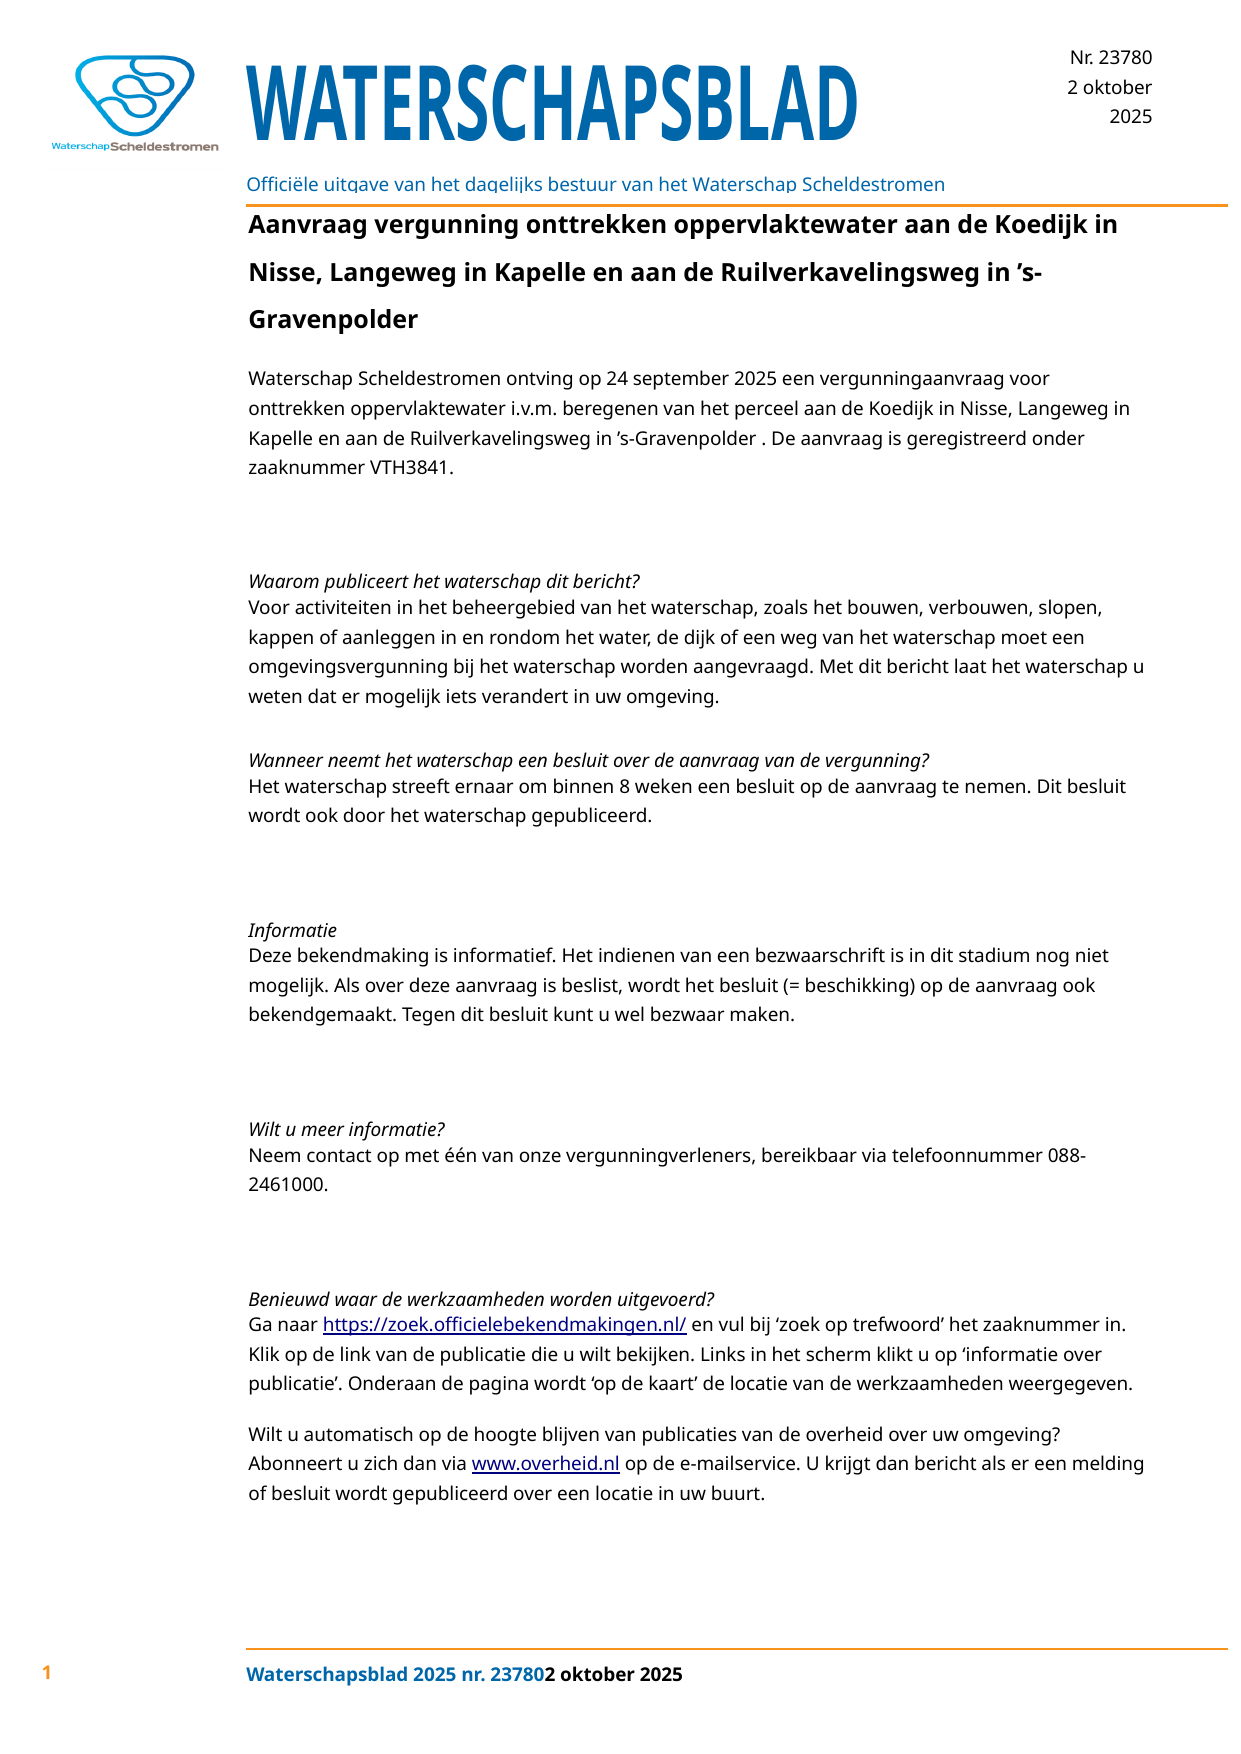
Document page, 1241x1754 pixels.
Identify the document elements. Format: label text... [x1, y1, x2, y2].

picture [41, 47, 231, 172]
text Wanneer neemt het waterschap een besluit over de aanvraag van de vergunning? [248, 747, 1152, 773]
text Wilt u meer informatie? [248, 1116, 1152, 1142]
text Deze bekendmaking is informatief. Het indienen van een bezwaarschrift is in dit stadium nog niet mogelijk. Als over deze aanvraag is beslist, wordt het besluit (= beschikking) op de aanvraag ook bekendgemaakt. Tegen dit besluit kunt u wel bezwaar maken. [248, 942, 1152, 1027]
text Wilt u automatisch op de hoogte blijven van publicaties van de overheid over uw omgeving? Abonneert u zich dan via www.overheid.nl op de e-mailservice. U krijgt dan bericht als er een melding of besluit wordt gepubliceerd over een locatie in uw buurt. [248, 1421, 1152, 1506]
text Waterschap Scheldestromen ontving op 24 september 2025 een vergunningaanvraag voor onttrekken oppervlaktewater i.v.m. beregenen van het perceel aan de Koedijk in Nisse, Langeweg in Kapelle en aan de Ruilverkavelingsweg in ’s-Gravenpolder . De aanvraag is geregistreerd onder zaaknummer VTH3841. [248, 366, 1152, 480]
text Ga naar https://zoek.officielebekendmakingen.nl/ en vul bij ‘zoek op trefwoord’ het zaaknummer in. Klik op de link van de publicatie die u wilt bekijken. Links in het scherm klikt u op ‘informatie over publicatie’. Onderaan de pagina wordt ‘op de kaart’ de locatie van de werkzaamheden weergegeven. [248, 1311, 1152, 1396]
text Informatie [248, 917, 1152, 942]
text Voor activiteiten in het beheergebied van het waterschap, zoals het bouwen, verbouwen, slopen, kappen of aanleggen in en rondom het water, de dijk of een weg van het waterschap moet een omgevingsvergunning bij het waterschap worden aangevraagd. Met dit bericht laat het waterschap u weten dat er mogelijk iets verandert in uw omgeving. [248, 594, 1152, 709]
text Waarom publiceert het waterschap dit bericht? [248, 569, 1152, 594]
text Neem contact op met één van onze vergunningverleners, bereikbaar via telefoonnummer 088-2461000. [248, 1142, 1152, 1197]
text Het waterschap streeft ernaar om binnen 8 weken een besluit op de aanvraag te nemen. Dit besluit wordt ook door het waterschap gepubliceerd. [248, 773, 1152, 828]
text Benieuwd waar de werkzaamheden worden uitgevoerd? [248, 1286, 1152, 1311]
text Aanvraag vergunning onttrekken oppervlaktewater aan de Koedijk in Nisse, Langeweg in Kapelle en aan de Ruilverkavelingsweg in ’s-Gravenpolder [248, 207, 1152, 336]
